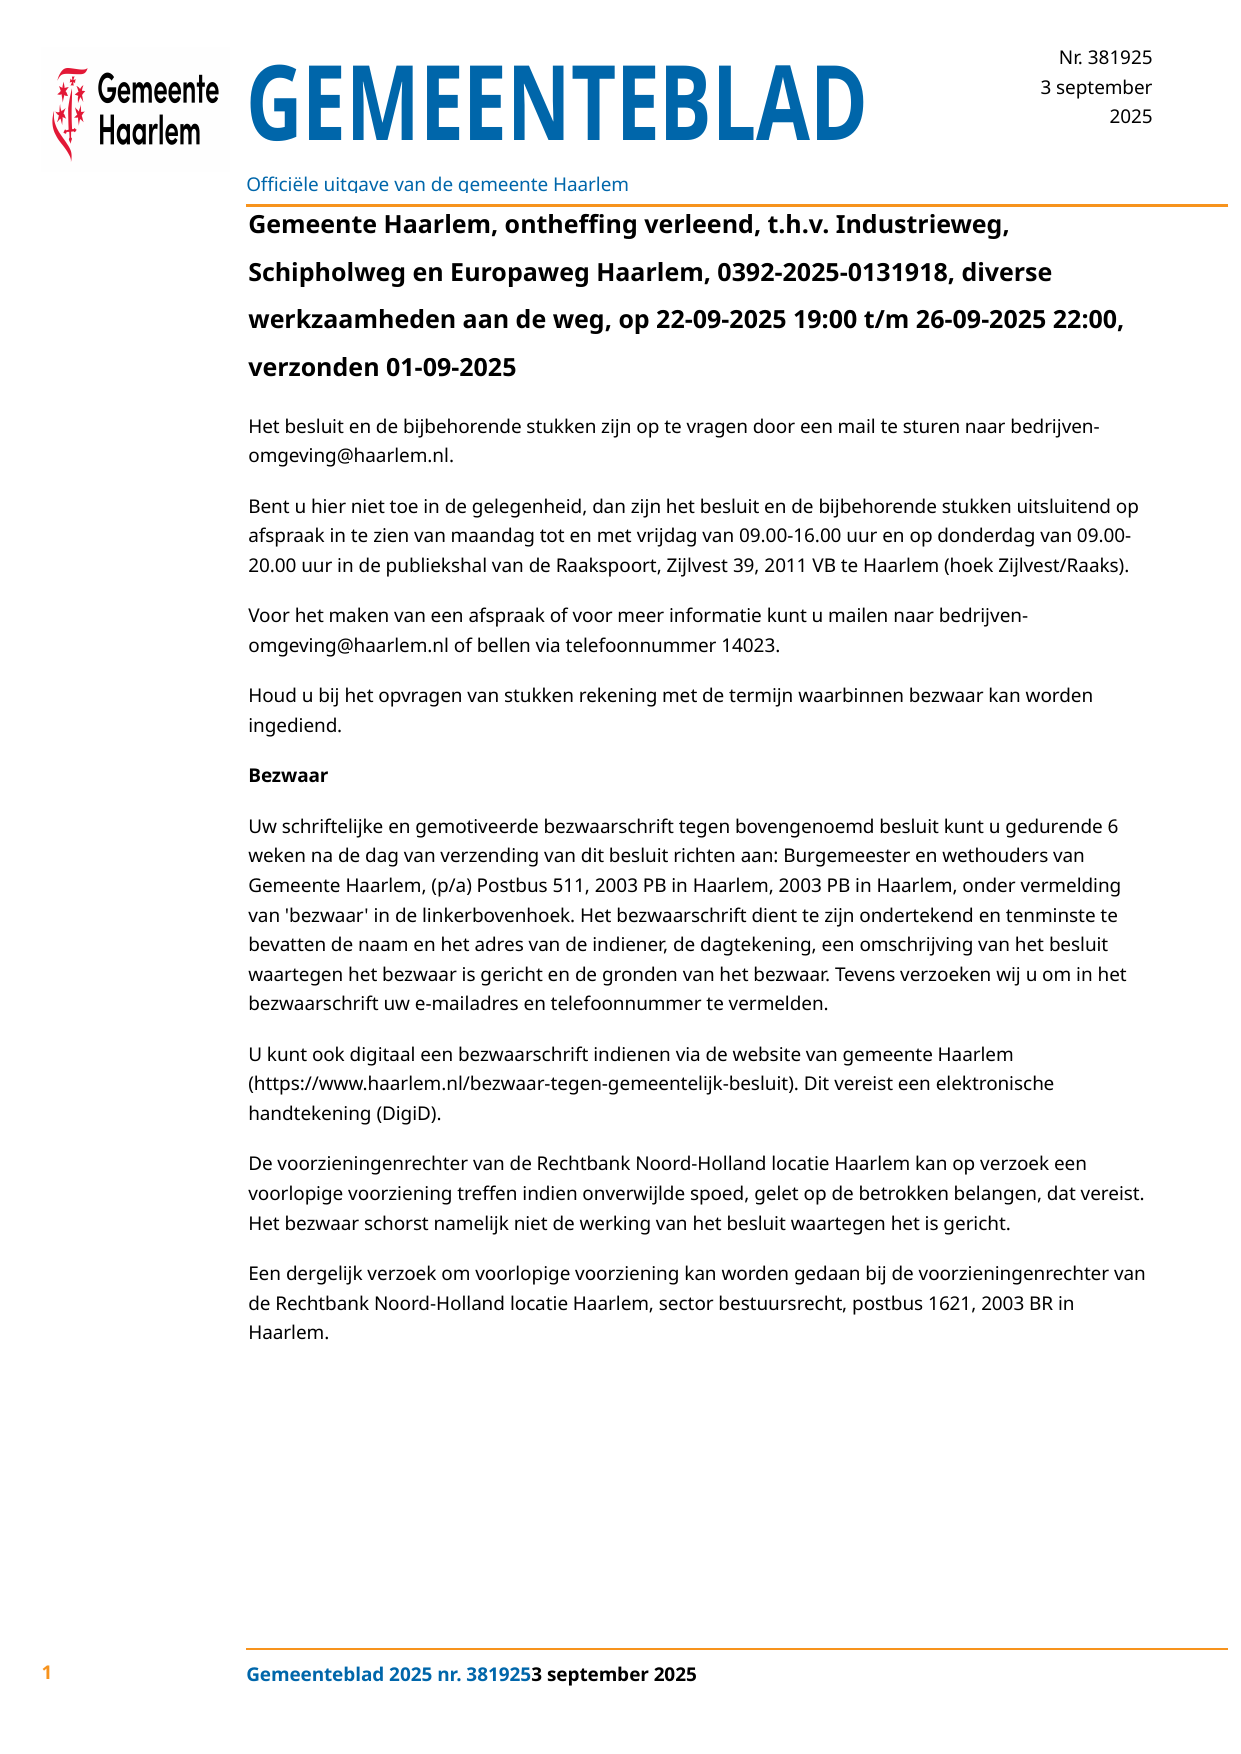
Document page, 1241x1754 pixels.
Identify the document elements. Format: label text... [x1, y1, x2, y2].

text Bezwaar [248, 763, 1152, 788]
text Uw schriftelijke en gemotiveerde bezwaarschrift tegen bovengenoemd besluit kunt u gedurende 6 weken na de dag van verzending van dit besluit richten aan: Burgemeester en wethouders van Gemeente Haarlem, (p/a) Postbus 511, 2003 PB in Haarlem, 2003 PB in Haarlem, onder vermelding van 'bezwaar' in de linkerbovenhoek. Het bezwaarschrift dient te zijn ondertekend en tenminste te bevatten de naam en het adres van de indiener, de dagtekening, een omschrijving van het besluit waartegen het bezwaar is gericht en de gronden van het bezwaar. Tevens verzoeken wij u om in het bezwaarschrift uw e-mailadres en telefoonnummer te vermelden. [248, 813, 1152, 1016]
picture [41, 47, 231, 172]
text U kunt ook digitaal een bezwaarschrift indienen via de website van gemeente Haarlem (https://www.haarlem.nl/bezwaar-tegen-gemeentelijk-besluit). Dit vereist een elektronische handtekening (DigiD). [248, 1041, 1152, 1126]
text De voorzieningenrechter van de Rechtbank Noord-Holland locatie Haarlem kan op verzoek een voorlopige voorziening treffen indien onverwijlde spoed, gelet op de betrokken belangen, dat vereist. Het bezwaar schorst namelijk niet de werking van het besluit waartegen het is gericht. [248, 1151, 1152, 1236]
text Voor het maken van een afspraak of voor meer informatie kunt u mailen naar bedrijven-omgeving@haarlem.nl of bellen via telefoonnummer 14023. [248, 603, 1152, 658]
text Houd u bij het opvragen van stukken rekening met de termijn waarbinnen bezwaar kan worden ingediend. [248, 683, 1152, 738]
text Een dergelijk verzoek om voorlopige voorziening kan worden gedaan bij de voorzieningenrechter van de Rechtbank Noord-Holland locatie Haarlem, sector bestuursrecht, postbus 1621, 2003 BR in Haarlem. [248, 1260, 1152, 1345]
text Het besluit en de bijbehorende stukken zijn op te vragen door een mail te sturen naar bedrijven-omgeving@haarlem.nl. [248, 413, 1152, 468]
text Gemeente Haarlem, ontheffing verleend, t.h.v. Industrieweg, Schipholweg en Europaweg Haarlem, 0392-2025-0131918, diverse werkzaamheden aan de weg, op 22-09-2025 19:00 t/m 26-09-2025 22:00, verzonden 01-09-2025 [248, 207, 1152, 384]
text Bent u hier niet toe in de gelegenheid, dan zijn het besluit en de bijbehorende stukken uitsluitend op afspraak in te zien van maandag tot en met vrijdag van 09.00-16.00 uur en op donderdag van 09.00-20.00 uur in de publiekshal van de Raakspoort, Zijlvest 39, 2011 VB te Haarlem (hoek Zijlvest/Raaks). [248, 493, 1152, 578]
